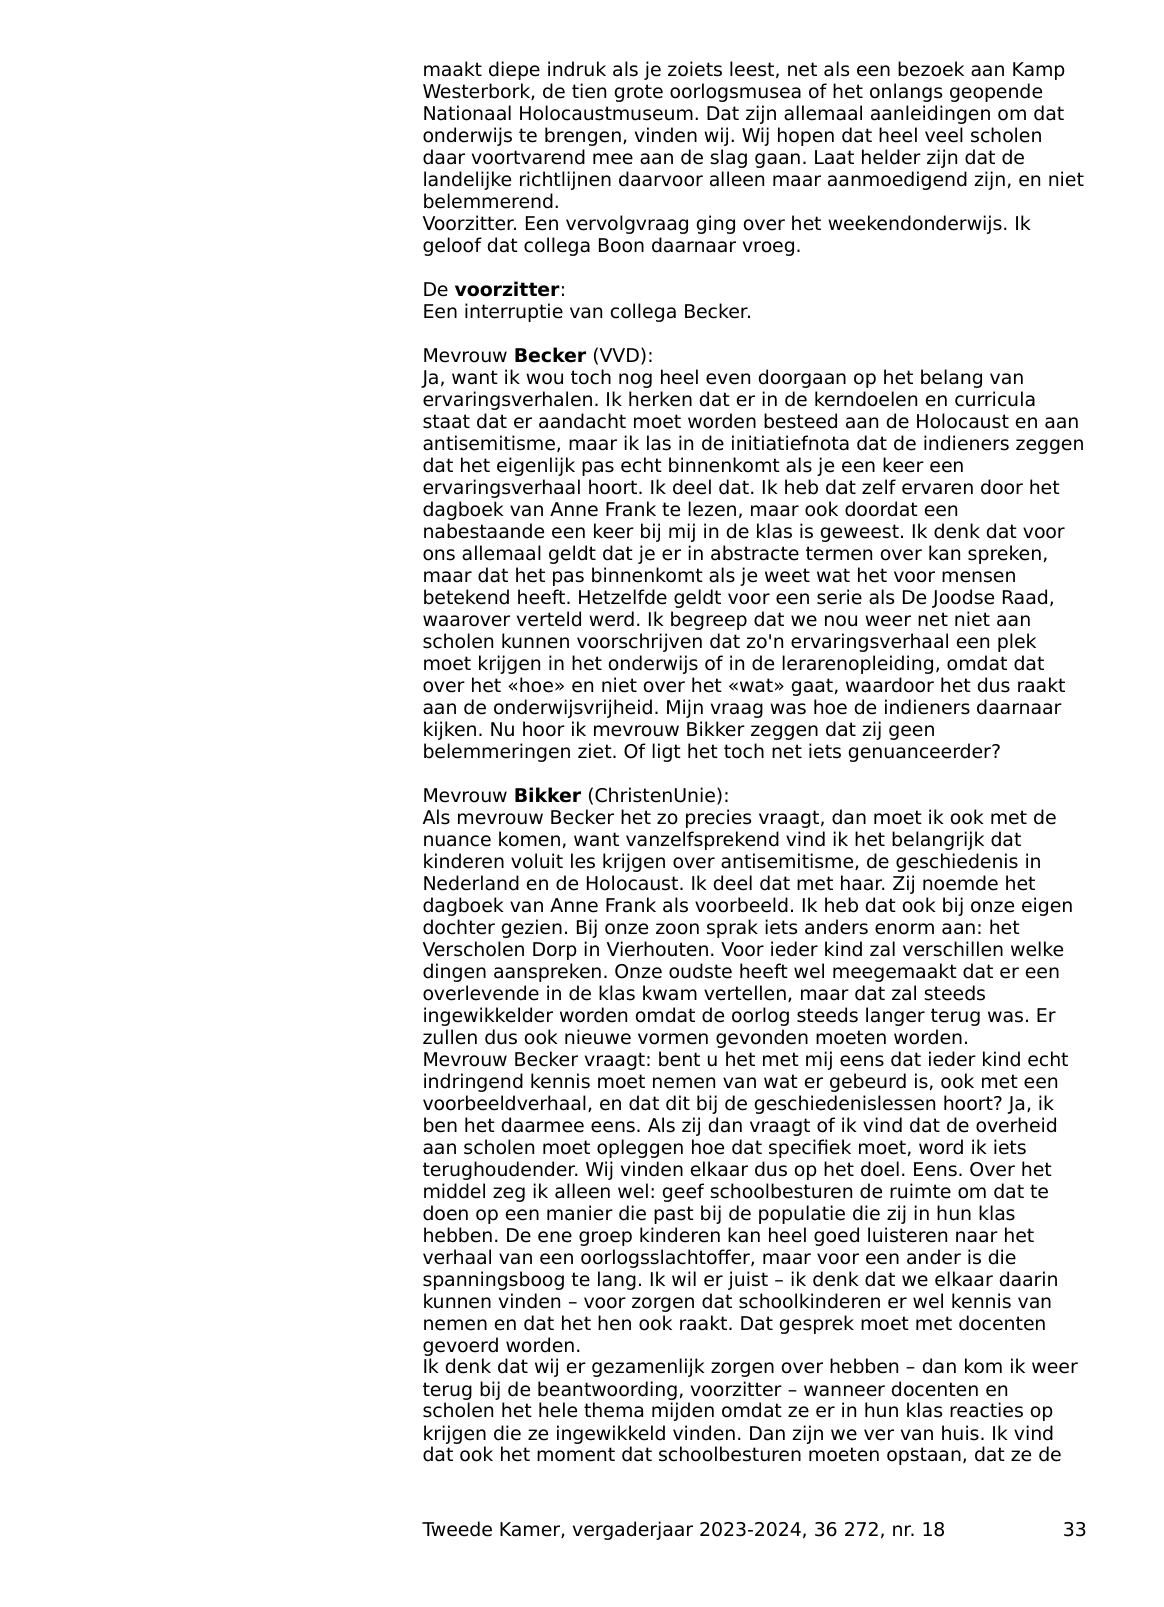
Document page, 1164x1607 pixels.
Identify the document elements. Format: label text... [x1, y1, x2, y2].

text Voorzitter. Een vervolgvraag ging over het weekendonderwijs. Ik geloof dat collega Boon daarnaar vroeg. [422, 213, 1087, 257]
text Mevrouw Becker vraagt: bent u het met mij eens dat ieder kind echt indringend kennis moet nemen van wat er gebeurd is, ook met een voorbeeldverhaal, en dat dit bij de geschiedenislessen hoort? Ja, ik ben het daarmee eens. Als zij dan vraagt of ik vind dat de overheid aan scholen moet opleggen hoe dat specifiek moet, word ik iets terughoudender. Wij vinden elkaar dus op het doel. Eens. Over het middel zeg ik alleen wel: geef schoolbesturen de ruimte om dat te doen op een manier die past bij de populatie die zij in hun klas hebben. De ene groep kinderen kan heel goed luisteren naar het verhaal van een oorlogsslachtoffer, maar voor een ander is die spanningsboog te lang. Ik wil er juist – ik denk dat we elkaar daarin kunnen vinden – voor zorgen dat schoolkinderen er wel kennis van nemen en dat het hen ook raakt. Dat gesprek moet met docenten gevoerd worden. [422, 1049, 1087, 1356]
text De voorzitter: [422, 279, 1087, 301]
text Als mevrouw Becker het zo precies vraagt, dan moet ik ook met de nuance komen, want vanzelfsprekend vind ik het belangrijk dat kinderen voluit les krijgen over antisemitisme, de geschiedenis in Nederland en de Holocaust. Ik deel dat met haar. Zij noemde het dagboek van Anne Frank als voorbeeld. Ik heb dat ook bij onze eigen dochter gezien. Bij onze zoon sprak iets anders enorm aan: het Verscholen Dorp in Vierhouten. Voor ieder kind zal verschillen welke dingen aanspreken. Onze oudste heeft wel meegemaakt dat er een overlevende in de klas kwam vertellen, maar dat zal steeds ingewikkelder worden omdat de oorlog steeds langer terug was. Er zullen dus ook nieuwe vormen gevonden moeten worden. [422, 807, 1087, 1049]
text Mevrouw Bikker (ChristenUnie): [422, 785, 1087, 807]
text Een interruptie van collega Becker. [422, 301, 1087, 323]
text Ik denk dat wij er gezamenlijk zorgen over hebben – dan kom ik weer terug bij de beantwoording, voorzitter – wanneer docenten en scholen het hele thema mijden omdat ze er in hun klas reacties op krijgen die ze ingewikkeld vinden. Dan zijn we ver van huis. Ik vind dat ook het moment dat schoolbesturen moeten opstaan, dat ze de [422, 1356, 1087, 1466]
text Mevrouw Becker (VVD): [422, 345, 1087, 367]
text Ja, want ik wou toch nog heel even doorgaan op het belang van ervaringsverhalen. Ik herken dat er in de kerndoelen en curricula staat dat er aandacht moet worden besteed aan de Holocaust en aan antisemitisme, maar ik las in de initiatiefnota dat de indieners zeggen dat het eigenlijk pas echt binnenkomt als je een keer een ervaringsverhaal hoort. Ik deel dat. Ik heb dat zelf ervaren door het dagboek van Anne Frank te lezen, maar ook doordat een nabestaande een keer bij mij in de klas is geweest. Ik denk dat voor ons allemaal geldt dat je er in abstracte termen over kan spreken, maar dat het pas binnenkomt als je weet wat het voor mensen betekend heeft. Hetzelfde geldt voor een serie als De Joodse Raad, waarover verteld werd. Ik begreep dat we nou weer net niet aan scholen kunnen voorschrijven dat zo'n ervaringsverhaal een plek moet krijgen in het onderwijs of in de lerarenopleiding, omdat dat over het «hoe» en niet over het «wat» gaat, waardoor het dus raakt aan de onderwijsvrijheid. Mijn vraag was hoe de indieners daarnaar kijken. Nu hoor ik mevrouw Bikker zeggen dat zij geen belemmeringen ziet. Of ligt het toch net iets genuanceerder? [422, 367, 1087, 763]
text maakt diepe indruk als je zoiets leest, net als een bezoek aan Kamp Westerbork, de tien grote oorlogsmusea of het onlangs geopende Nationaal Holocaustmuseum. Dat zijn allemaal aanleidingen om dat onderwijs te brengen, vinden wij. Wij hopen dat heel veel scholen daar voortvarend mee aan de slag gaan. Laat helder zijn dat de landelijke richtlijnen daarvoor alleen maar aanmoedigend zijn, en niet belemmerend. [422, 59, 1087, 213]
